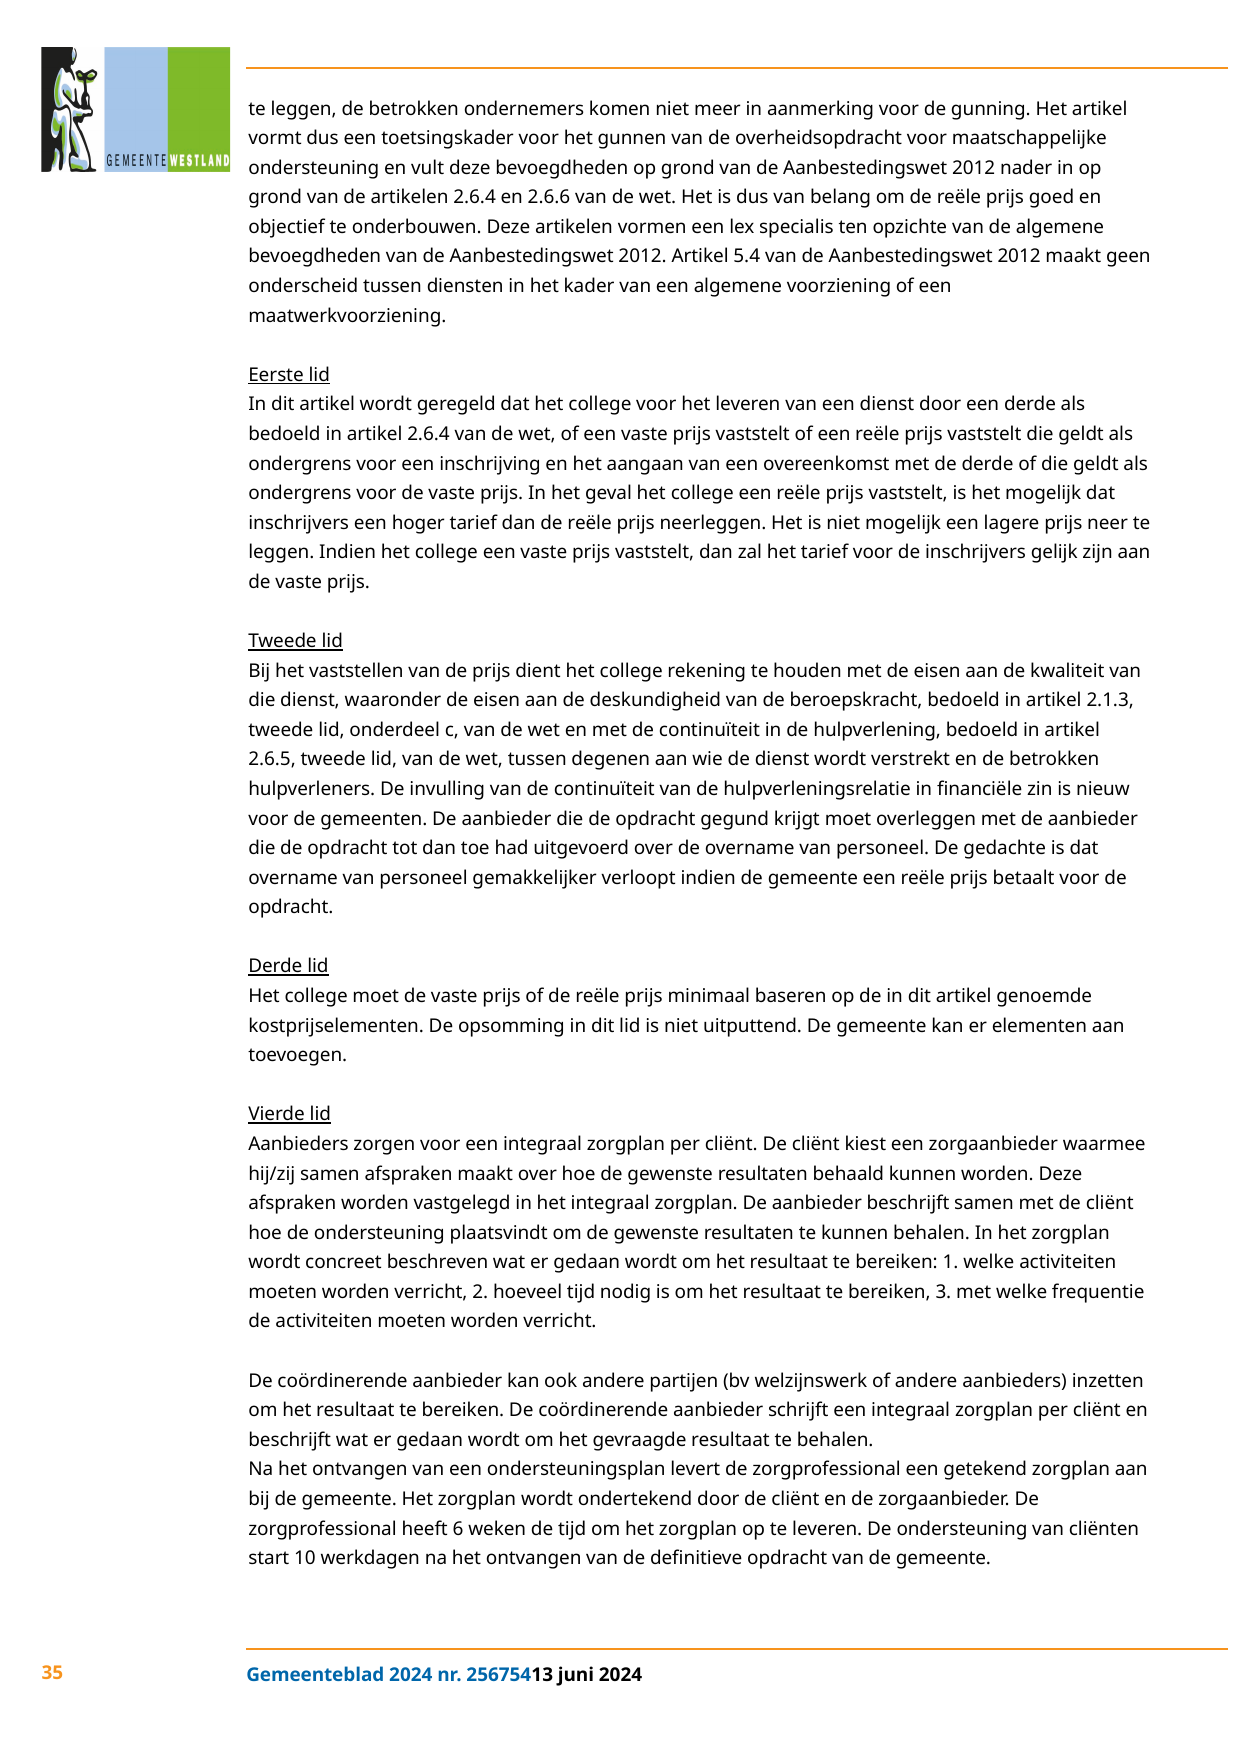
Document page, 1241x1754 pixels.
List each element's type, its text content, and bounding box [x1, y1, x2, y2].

text Aanbieders zorgen voor een integraal zorgplan per cliënt. De cliënt kiest een zorgaanbieder waarmee hij/zij samen afspraken maakt over hoe de gewenste resultaten behaald kunnen worden. Deze afspraken worden vastgelegd in het integraal zorgplan. De aanbieder beschrijft samen met de cliënt hoe de ondersteuning plaatsvindt om de gewenste resultaten te kunnen behalen. In het zorgplan wordt concreet beschreven wat er gedaan wordt om het resultaat te bereiken: 1. welke activiteiten moeten worden verricht, 2. hoeveel tijd nodig is om het resultaat te bereiken, 3. met welke frequentie de activiteiten moeten worden verricht. [248, 1130, 1152, 1333]
text Vierde lid [248, 1101, 1152, 1126]
text Tweede lid [248, 627, 1152, 653]
text Eerste lid [248, 361, 1152, 387]
picture [41, 47, 231, 172]
text te leggen, de betrokken ondernemers komen niet meer in aanmerking voor de gunning. Het artikel vormt dus een toetsingskader voor het gunnen van de overheidsopdracht voor maatschappelijke ondersteuning en vult deze bevoegdheden op grond van de Aanbestedingswet 2012 nader in op grond van de artikelen 2.6.4 en 2.6.6 van de wet. Het is dus van belang om de reële prijs goed en objectief te onderbouwen. Deze artikelen vormen een lex specialis ten opzichte van de algemene bevoegdheden van de Aanbestedingswet 2012. Artikel 5.4 van de Aanbestedingswet 2012 maakt geen onderscheid tussen diensten in het kader van een algemene voorziening of een maatwerkvoorziening. [248, 95, 1152, 328]
text Bij het vaststellen van de prijs dient het college rekening te houden met de eisen aan de kwaliteit van die dienst, waaronder de eisen aan de deskundigheid van de beroepskracht, bedoeld in artikel 2.1.3, tweede lid, onderdeel c, van de wet en met de continuïteit in de hulpverlening, bedoeld in artikel 2.6.5, tweede lid, van de wet, tussen degenen aan wie de dienst wordt verstrekt en de betrokken hulpverleners. De invulling van de continuïteit van de hulpverleningsrelatie in financiële zin is nieuw voor de gemeenten. De aanbieder die de opdracht gegund krijgt moet overleggen met de aanbieder die de opdracht tot dan toe had uitgevoerd over de overname van personeel. De gedachte is dat overname van personeel gemakkelijker verloopt indien de gemeente een reële prijs betaalt voor de opdracht. [248, 657, 1152, 919]
text Derde lid [248, 953, 1152, 978]
text Na het ontvangen van een ondersteuningsplan levert de zorgprofessional een getekend zorgplan aan bij de gemeente. Het zorgplan wordt ondertekend door de cliënt en de zorgaanbieder. De zorgprofessional heeft 6 weken de tijd om het zorgplan op te leveren. De ondersteuning van cliënten start 10 werkdagen na het ontvangen van de definitieve opdracht van de gemeente. [248, 1456, 1152, 1570]
text De coördinerende aanbieder kan ook andere partijen (bv welzijnswerk of andere aanbieders) inzetten om het resultaat te bereiken. De coördinerende aanbieder schrijft een integraal zorgplan per cliënt en beschrijft wat er gedaan wordt om het gevraagde resultaat te behalen. [248, 1367, 1152, 1452]
text In dit artikel wordt geregeld dat het college voor het leveren van een dienst door een derde als bedoeld in artikel 2.6.4 van de wet, of een vaste prijs vaststelt of een reële prijs vaststelt die geldt als ondergrens voor een inschrijving en het aangaan van een overeenkomst met de derde of die geldt als ondergrens voor de vaste prijs. In het geval het college een reële prijs vaststelt, is het mogelijk dat inschrijvers een hoger tarief dan de reële prijs neerleggen. Het is niet mogelijk een lagere prijs neer te leggen. Indien het college een vaste prijs vaststelt, dan zal het tarief voor de inschrijvers gelijk zijn aan de vaste prijs. [248, 391, 1152, 594]
text Het college moet de vaste prijs of de reële prijs minimaal baseren op de in dit artikel genoemde kostprijselementen. De opsomming in dit lid is niet uitputtend. De gemeente kan er elementen aan toevoegen. [248, 982, 1152, 1067]
